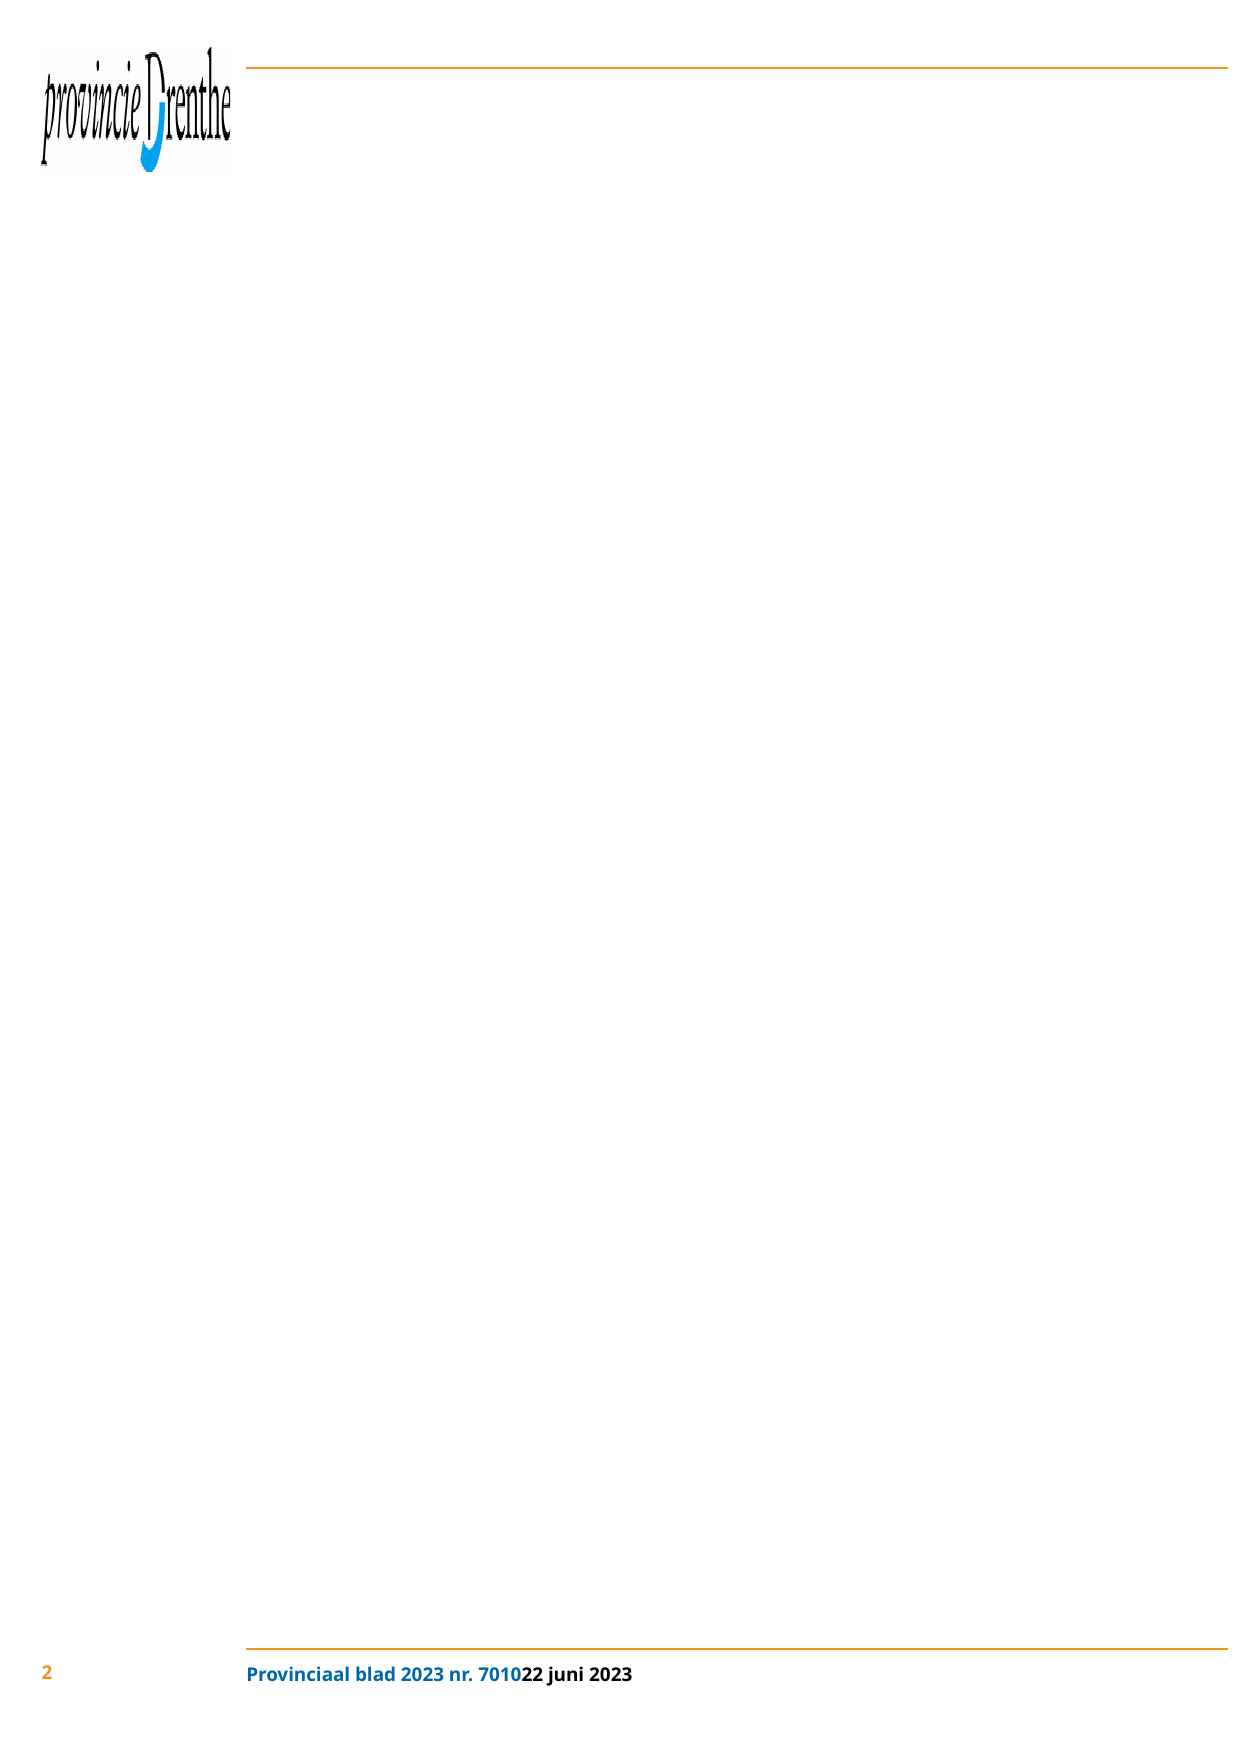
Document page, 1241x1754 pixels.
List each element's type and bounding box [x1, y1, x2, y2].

picture [41, 47, 231, 172]
